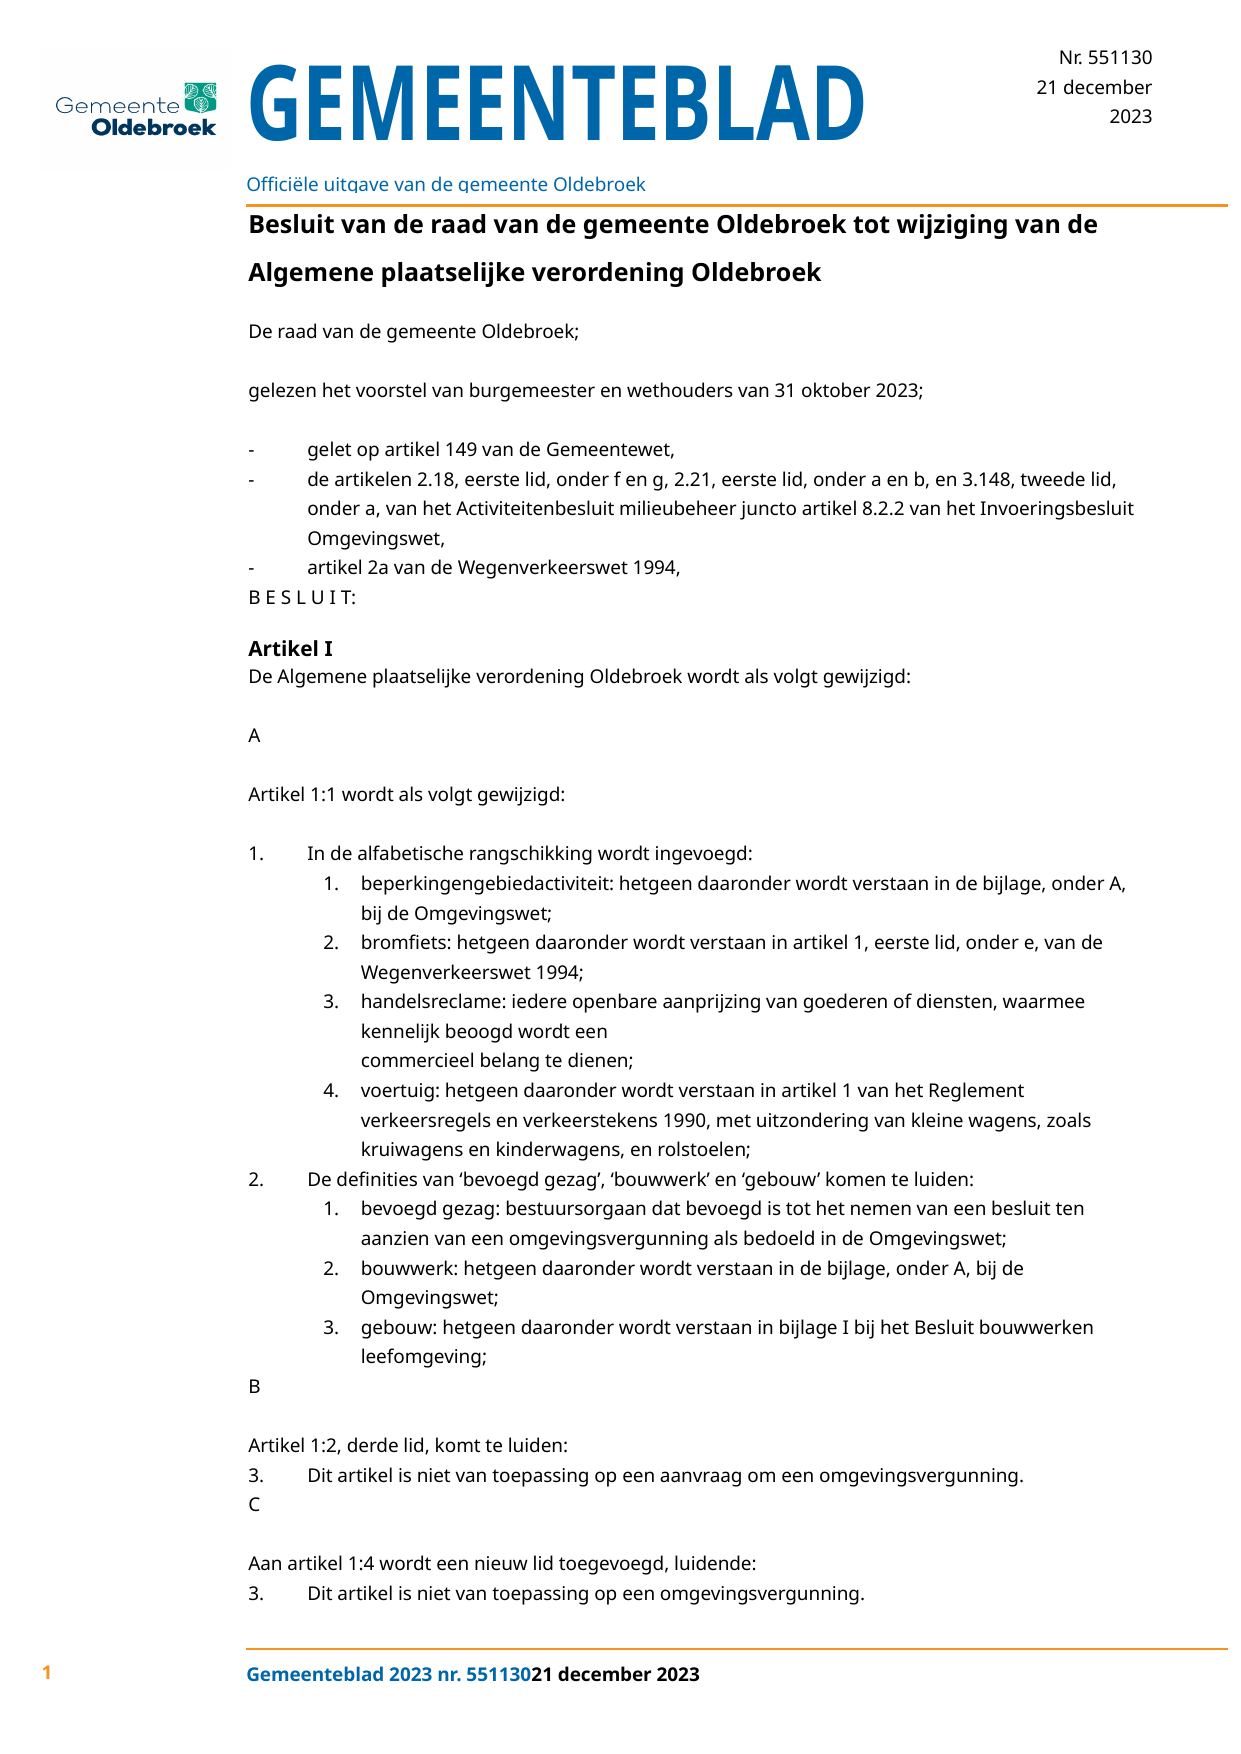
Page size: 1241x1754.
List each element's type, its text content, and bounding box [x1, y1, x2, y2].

picture [41, 47, 231, 172]
list voertuig: hetgeen daaronder wordt verstaan in artikel 1 van het Reglement verkeersregels en verkeerstekens 1990, met uitzondering van kleine wagens, zoals kruiwagens en kinderwagens, en rolstoelen; [323, 1077, 1152, 1162]
text Artikel I [248, 634, 1152, 663]
list bevoegd gezag: bestuursorgaan dat bevoegd is tot het nemen van een besluit ten aanzien van een omgevingsvergunning als bedoeld in de Omgevingswet; [323, 1196, 1152, 1251]
list handelsreclame: iedere openbare aanprijzing van goederen of diensten, waarmee kennelijk beoogd wordt een [323, 988, 1152, 1044]
list bromfiets: hetgeen daaronder wordt verstaan in artikel 1, eerste lid, onder e, van de Wegenverkeerswet 1994; [323, 929, 1152, 984]
text Artikel 1:1 wordt als volgt gewijzigd: [248, 781, 1152, 807]
list artikel 2a van de Wegenverkeerswet 1994, [248, 554, 1152, 580]
list de artikelen 2.18, eerste lid, onder f en g, 2.21, eerste lid, onder a en b, en 3.148, tweede lid, onder a, van het Activiteitenbesluit milieubeheer juncto artikel 8.2.2 van het Invoeringsbesluit Omgevingswet, [248, 466, 1152, 551]
list bouwwerk: hetgeen daaronder wordt verstaan in de bijlage, onder A, bij de Omgevingswet; [323, 1255, 1152, 1310]
text De raad van de gemeente Oldebroek; [248, 318, 1152, 344]
text Aan artikel 1:4 wordt een nieuw lid toegevoegd, luidende: [248, 1551, 1152, 1576]
text A [248, 722, 1152, 748]
text Besluit van de raad van de gemeente Oldebroek tot wijziging van de Algemene plaatselijke verordening Oldebroek [248, 207, 1152, 288]
list gebouw: hetgeen daaronder wordt verstaan in bijlage I bij het Besluit bouwwerken leefomgeving; [323, 1314, 1152, 1369]
text Artikel 1:2, derde lid, komt te luiden: [248, 1432, 1152, 1458]
list De definities van ‘bevoegd gezag’, ‘bouwwerk’ en ‘gebouw’ komen te luiden: [248, 1166, 1152, 1192]
list commercieel belang te dienen; [323, 1048, 1152, 1073]
text B E S L U I T: [248, 584, 1152, 610]
list gelet op artikel 149 van de Gemeentewet, [248, 436, 1152, 462]
list Dit artikel is niet van toepassing op een aanvraag om een omgevingsvergunning. [248, 1462, 1152, 1487]
list Dit artikel is niet van toepassing op een omgevingsvergunning. [248, 1580, 1152, 1606]
text C [248, 1491, 1152, 1517]
list beperkingengebiedactiviteit: hetgeen daaronder wordt verstaan in de bijlage, onder A, bij de Omgevingswet; [323, 870, 1152, 925]
text De Algemene plaatselijke verordening Oldebroek wordt als volgt gewijzigd: [248, 663, 1152, 689]
text B [248, 1373, 1152, 1399]
list In de alfabetische rangschikking wordt ingevoegd: [248, 841, 1152, 866]
text gelezen het voorstel van burgemeester en wethouders van 31 oktober 2023; [248, 377, 1152, 403]
